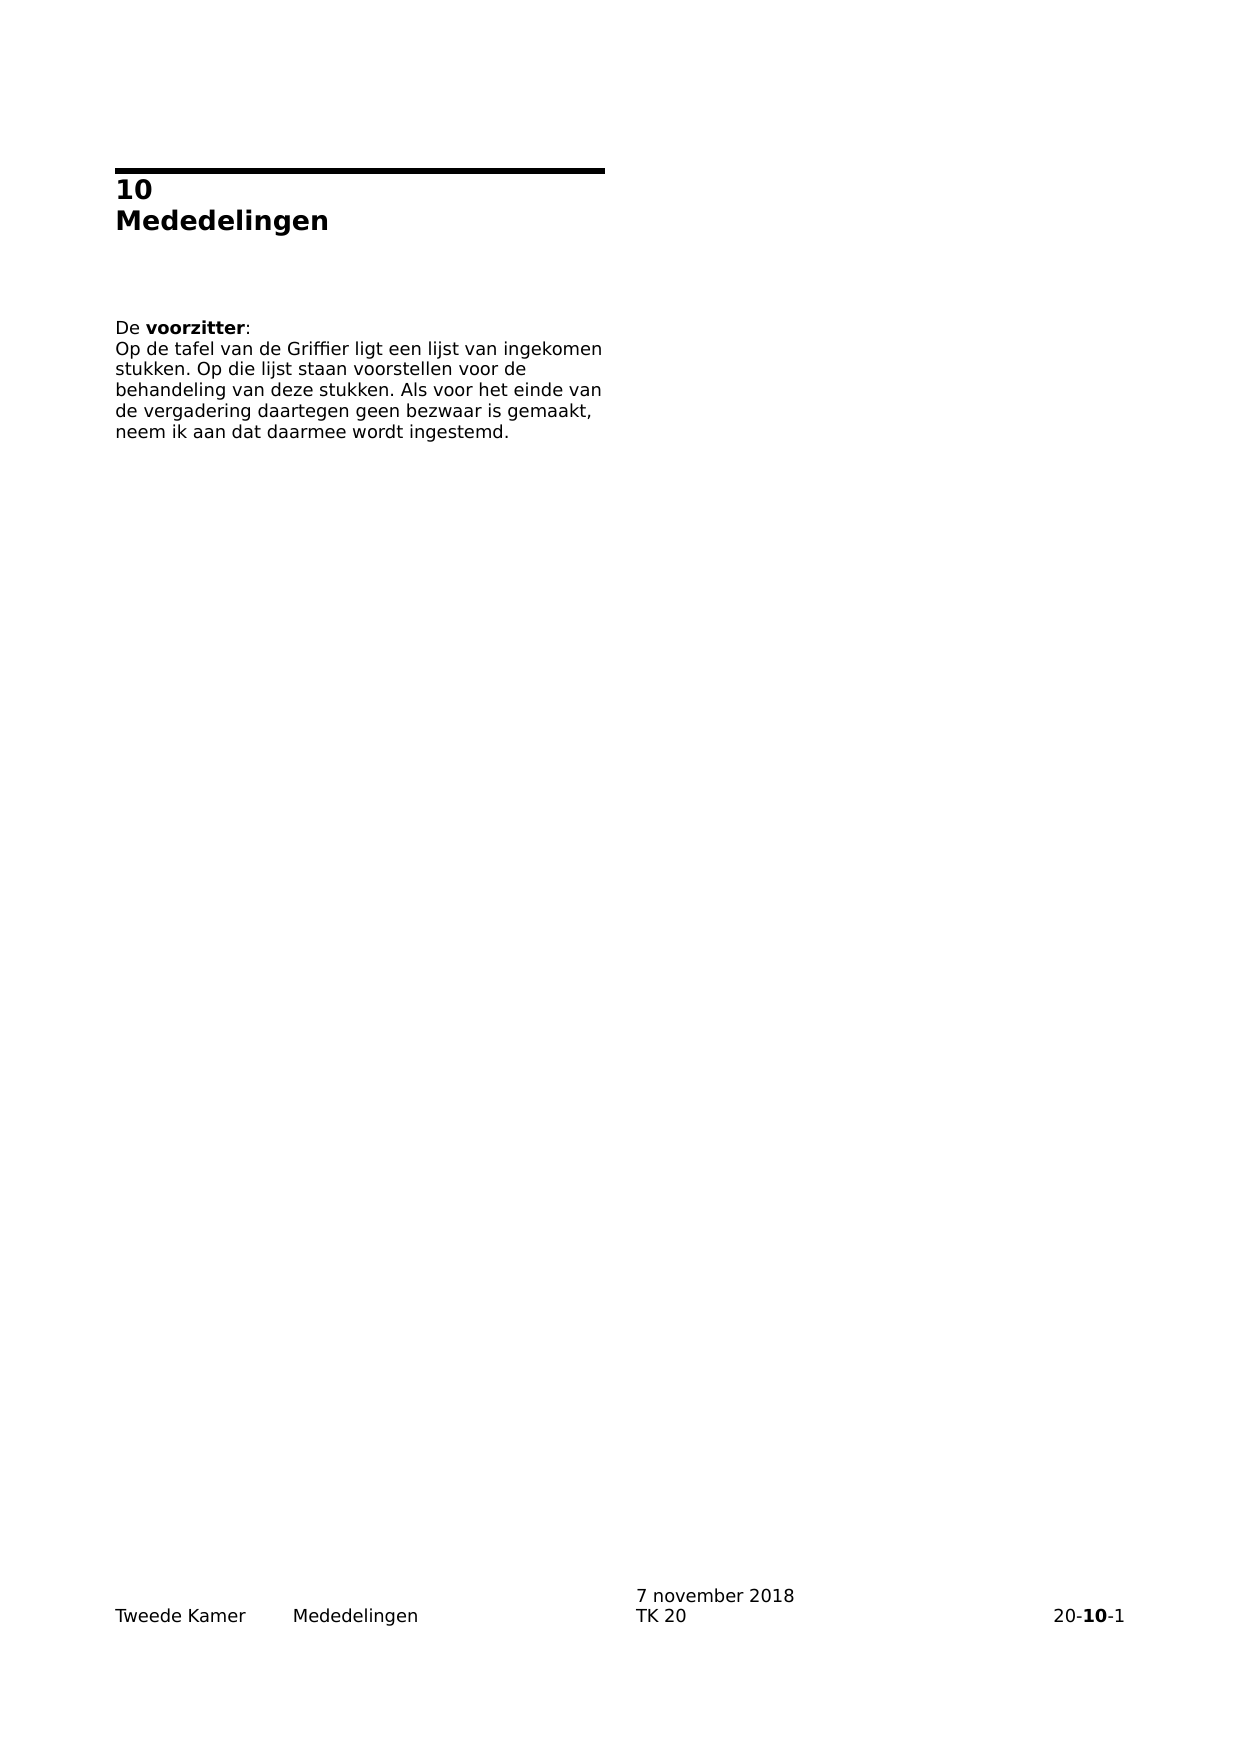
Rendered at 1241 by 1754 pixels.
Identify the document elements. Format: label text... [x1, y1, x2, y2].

text De voorzitter: [115, 318, 605, 338]
text Op de tafel van de Griffier ligt een lijst van ingekomen stukken. Op die lijst staan voorstellen voor de behandeling van deze stukken. Als voor het einde van de vergadering daartegen geen bezwaar is gemaakt, neem ik aan dat daarmee wordt ingestemd. [115, 338, 605, 442]
title 10 Mededelingen [115, 174, 605, 237]
